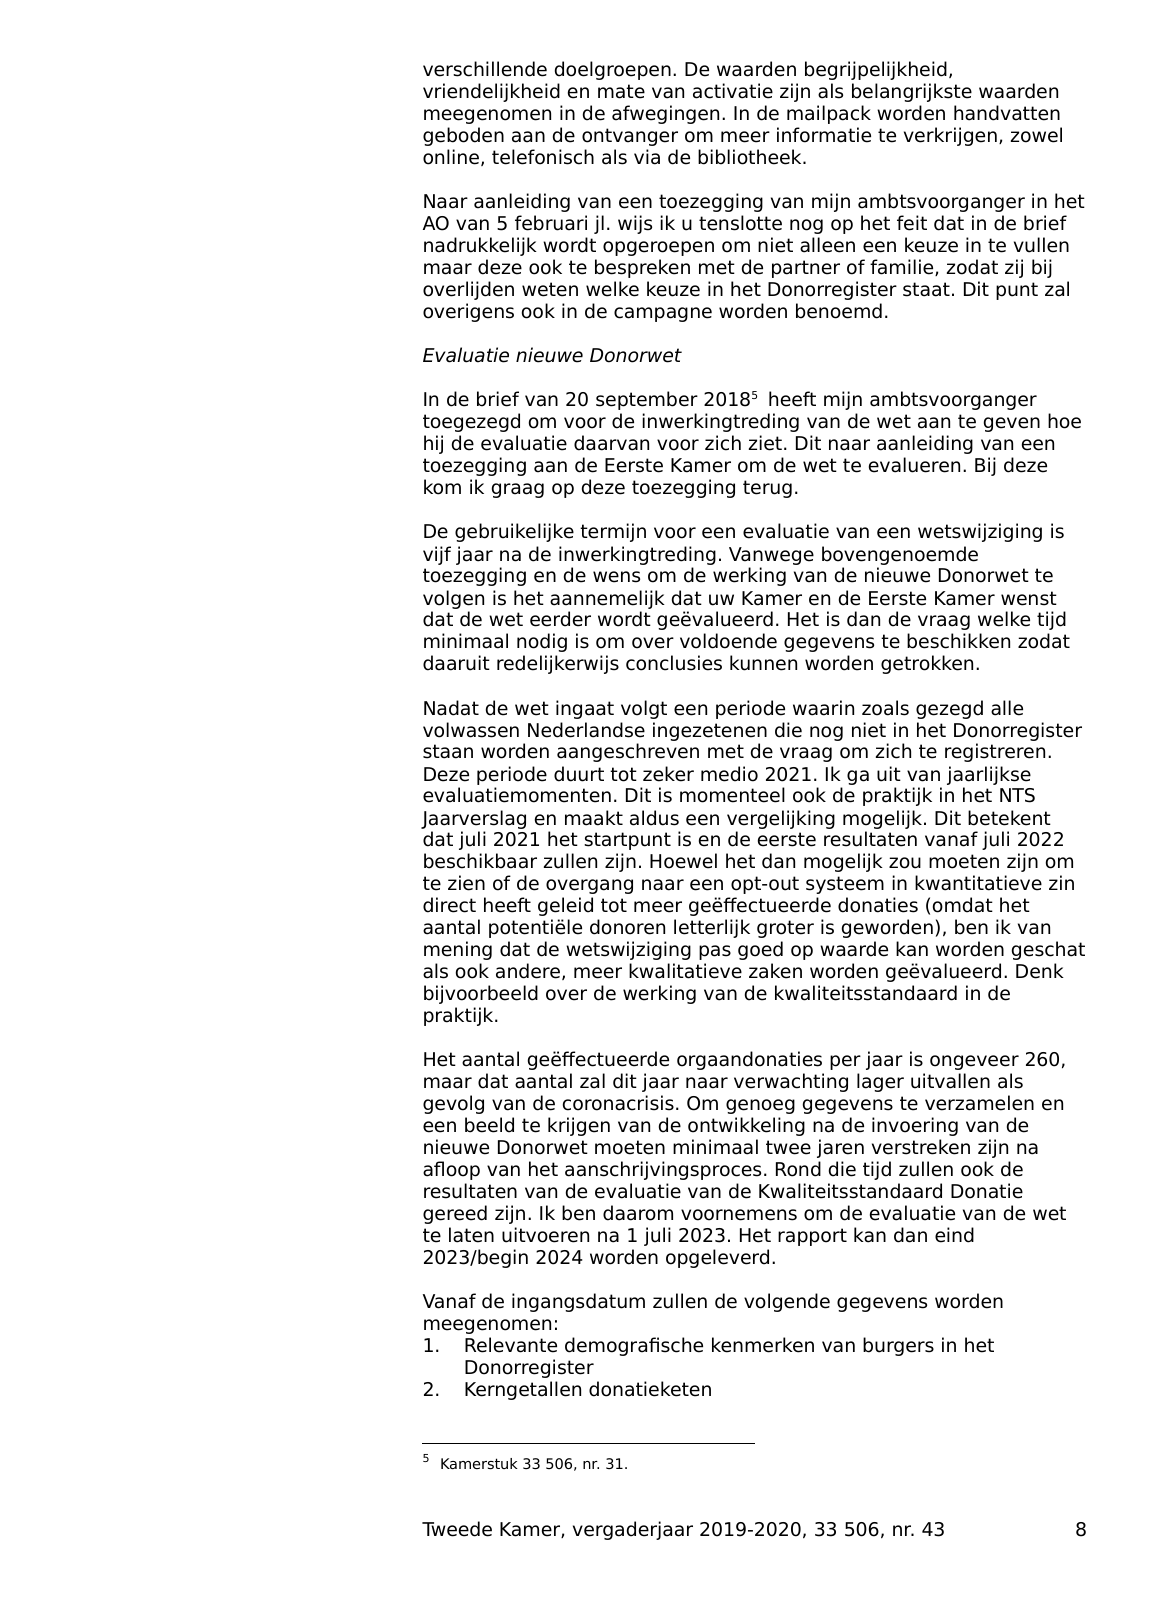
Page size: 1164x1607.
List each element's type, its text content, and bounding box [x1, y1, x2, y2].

text 1. Relevante demografische kenmerken van burgers in het Donorregister [422, 1335, 1087, 1379]
text Het aantal geëffectueerde orgaandonaties per jaar is ongeveer 260, maar dat aantal zal dit jaar naar verwachting lager uitvallen als gevolg van de coronacrisis. Om genoeg gegevens te verzamelen en een beeld te krijgen van de ontwikkeling na de invoering van de nieuwe Donorwet moeten minimaal twee jaren verstreken zijn na afloop van het aanschrijvingsproces. Rond die tijd zullen ook de resultaten van de evaluatie van de Kwaliteitsstandaard Donatie gereed zijn. Ik ben daarom voornemens om de evaluatie van de wet te laten uitvoeren na 1 juli 2023. Het rapport kan dan eind 2023/begin 2024 worden opgeleverd. [422, 1049, 1087, 1269]
text Kamerstuk 33 506, nr. 31. [422, 1452, 1087, 1474]
text Naar aanleiding van een toezegging van mijn ambtsvoorganger in het AO van 5 februari jl. wijs ik u tenslotte nog op het feit dat in de brief nadrukkelijk wordt opgeroepen om niet alleen een keuze in te vullen maar deze ook te bespreken met de partner of familie, zodat zij bij overlijden weten welke keuze in het Donorregister staat. Dit punt zal overigens ook in de campagne worden benoemd. [422, 191, 1087, 323]
text De gebruikelijke termijn voor een evaluatie van een wetswijziging is vijf jaar na de inwerkingtreding. Vanwege bovengenoemde toezegging en de wens om de werking van de nieuwe Donorwet te volgen is het aannemelijk dat uw Kamer en de Eerste Kamer wenst dat de wet eerder wordt geëvalueerd. Het is dan de vraag welke tijd minimaal nodig is om over voldoende gegevens te beschikken zodat daaruit redelijkerwijs conclusies kunnen worden getrokken. [422, 521, 1087, 675]
text 2. Kerngetallen donatieketen [422, 1379, 1087, 1401]
text In de brief van 20 september 2018 heeft mijn ambtsvoorganger toegezegd om voor de inwerkingtreding van de wet aan te geven hoe hij de evaluatie daarvan voor zich ziet. Dit naar aanleiding van een toezegging aan de Eerste Kamer om de wet te evalueren. Bij deze kom ik graag op deze toezegging terug. [422, 389, 1087, 499]
subtitle Evaluatie nieuwe Donorwet [422, 345, 1087, 367]
text Nadat de wet ingaat volgt een periode waarin zoals gezegd alle volwassen Nederlandse ingezetenen die nog niet in het Donorregister staan worden aangeschreven met de vraag om zich te registreren. Deze periode duurt tot zeker medio 2021. Ik ga uit van jaarlijkse evaluatiemomenten. Dit is momenteel ook de praktijk in het NTS Jaarverslag en maakt aldus een vergelijking mogelijk. Dit betekent dat juli 2021 het startpunt is en de eerste resultaten vanaf juli 2022 beschikbaar zullen zijn. Hoewel het dan mogelijk zou moeten zijn om te zien of de overgang naar een opt-out systeem in kwantitatieve zin direct heeft geleid tot meer geëffectueerde donaties (omdat het aantal potentiële donoren letterlijk groter is geworden), ben ik van mening dat de wetswijziging pas goed op waarde kan worden geschat als ook andere, meer kwalitatieve zaken worden geëvalueerd. Denk bijvoorbeeld over de werking van de kwaliteitsstandaard in de praktijk. [422, 697, 1087, 1027]
text verschillende doelgroepen. De waarden begrijpelijkheid, vriendelijkheid en mate van activatie zijn als belangrijkste waarden meegenomen in de afwegingen. In de mailpack worden handvatten geboden aan de ontvanger om meer informatie te verkrijgen, zowel online, telefonisch als via de bibliotheek. [422, 59, 1087, 169]
text Vanaf de ingangsdatum zullen de volgende gegevens worden meegenomen: [422, 1291, 1087, 1335]
